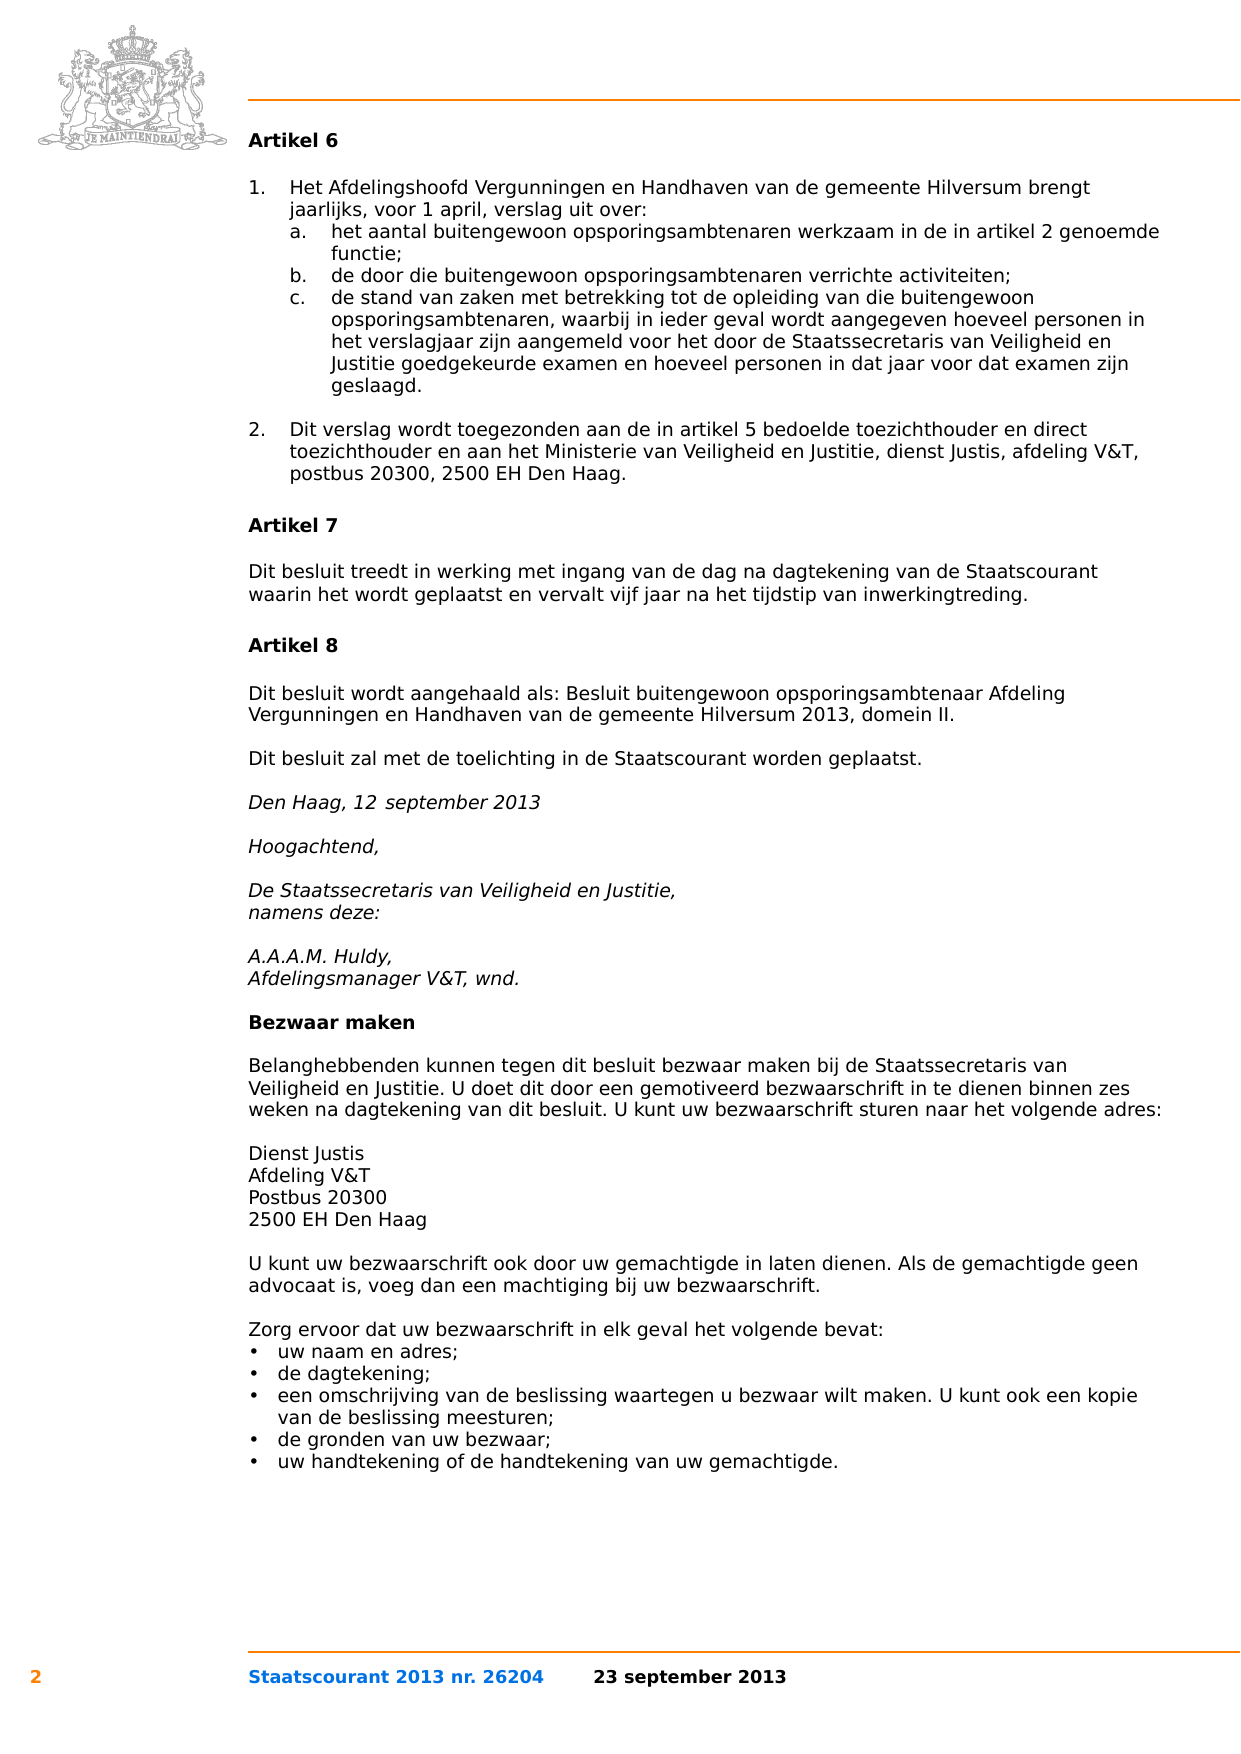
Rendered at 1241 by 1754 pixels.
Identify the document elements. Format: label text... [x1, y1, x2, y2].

subtitle Artikel 6 [248, 130, 1163, 152]
text b. de door die buitengewoon opsporingsambtenaren verrichte activiteiten; [289, 265, 1163, 287]
picture [38, 25, 227, 150]
subtitle Artikel 7 [248, 514, 1163, 536]
text • de gronden van uw bezwaar; [248, 1429, 1163, 1451]
text Afdeling V&T [248, 1165, 1163, 1187]
text Bezwaar maken [248, 1012, 1163, 1033]
text 2. Dit verslag wordt toegezonden aan de in artikel 5 bedoelde toezichthouder en direct toezichthouder en aan het Ministerie van Veiligheid en Justitie, dienst Justis, afdeling V&T, postbus 20300, 2500 EH Den Haag. [248, 418, 1163, 484]
text • een omschrijving van de beslissing waartegen u bezwaar wilt maken. U kunt ook een kopie van de beslissing meesturen; [248, 1385, 1163, 1429]
text Dit besluit treedt in werking met ingang van de dag na dagtekening van de Staatscourant waarin het wordt geplaatst en vervalt vijf jaar na het tijdstip van inwerkingtreding. [248, 561, 1163, 605]
text U kunt uw bezwaarschrift ook door uw gemachtigde in laten dienen. Als de gemachtigde geen advocaat is, voeg dan een machtiging bij uw bezwaarschrift. [248, 1253, 1163, 1297]
text Postbus 20300 [248, 1187, 1163, 1209]
text Hoogachtend, [248, 836, 1163, 858]
text De Staatssecretaris van Veiligheid en Justitie, namens deze: A.A.A.M. Huldy, Afdelingsmanager V&T, wnd. [248, 880, 1163, 990]
text Dit besluit wordt aangehaald als: Besluit buitengewoon opsporingsambtenaar Afdeling Vergunningen en Handhaven van de gemeente Hilversum 2013, domein II. [248, 682, 1163, 726]
text c. de stand van zaken met betrekking tot de opleiding van die buitengewoon opsporingsambtenaren, waarbij in ieder geval wordt aangegeven hoeveel personen in het verslagjaar zijn aangemeld voor het door de Staatssecretaris van Veiligheid en Justitie goedgekeurde examen en hoeveel personen in dat jaar voor dat examen zijn geslaagd. [289, 287, 1163, 397]
subtitle Artikel 8 [248, 635, 1163, 657]
text • de dagtekening; [248, 1363, 1163, 1385]
text Dit besluit zal met de toelichting in de Staatscourant worden geplaatst. [248, 748, 1163, 770]
text 1. Het Afdelingshoofd Vergunningen en Handhaven van de gemeente Hilversum brengt jaarlijks, voor 1 april, verslag uit over: [248, 177, 1163, 221]
text Zorg ervoor dat uw bezwaarschrift in elk geval het volgende bevat: [248, 1319, 1163, 1341]
text Dienst Justis [248, 1143, 1163, 1165]
text a. het aantal buitengewoon opsporingsambtenaren werkzaam in de in artikel 2 genoemde functie; [289, 221, 1163, 265]
text • uw naam en adres; [248, 1341, 1163, 1363]
text Den Haag, 12 september 2013 [248, 792, 1163, 814]
text Belanghebbenden kunnen tegen dit besluit bezwaar maken bij de Staatssecretaris van Veiligheid en Justitie. U doet dit door een gemotiveerd bezwaarschrift in te dienen binnen zes weken na dagtekening van dit besluit. U kunt uw bezwaarschrift sturen naar het volgende adres: [248, 1055, 1163, 1121]
text 2500 EH Den Haag [248, 1209, 1163, 1231]
text • uw handtekening of de handtekening van uw gemachtigde. [248, 1451, 1163, 1473]
